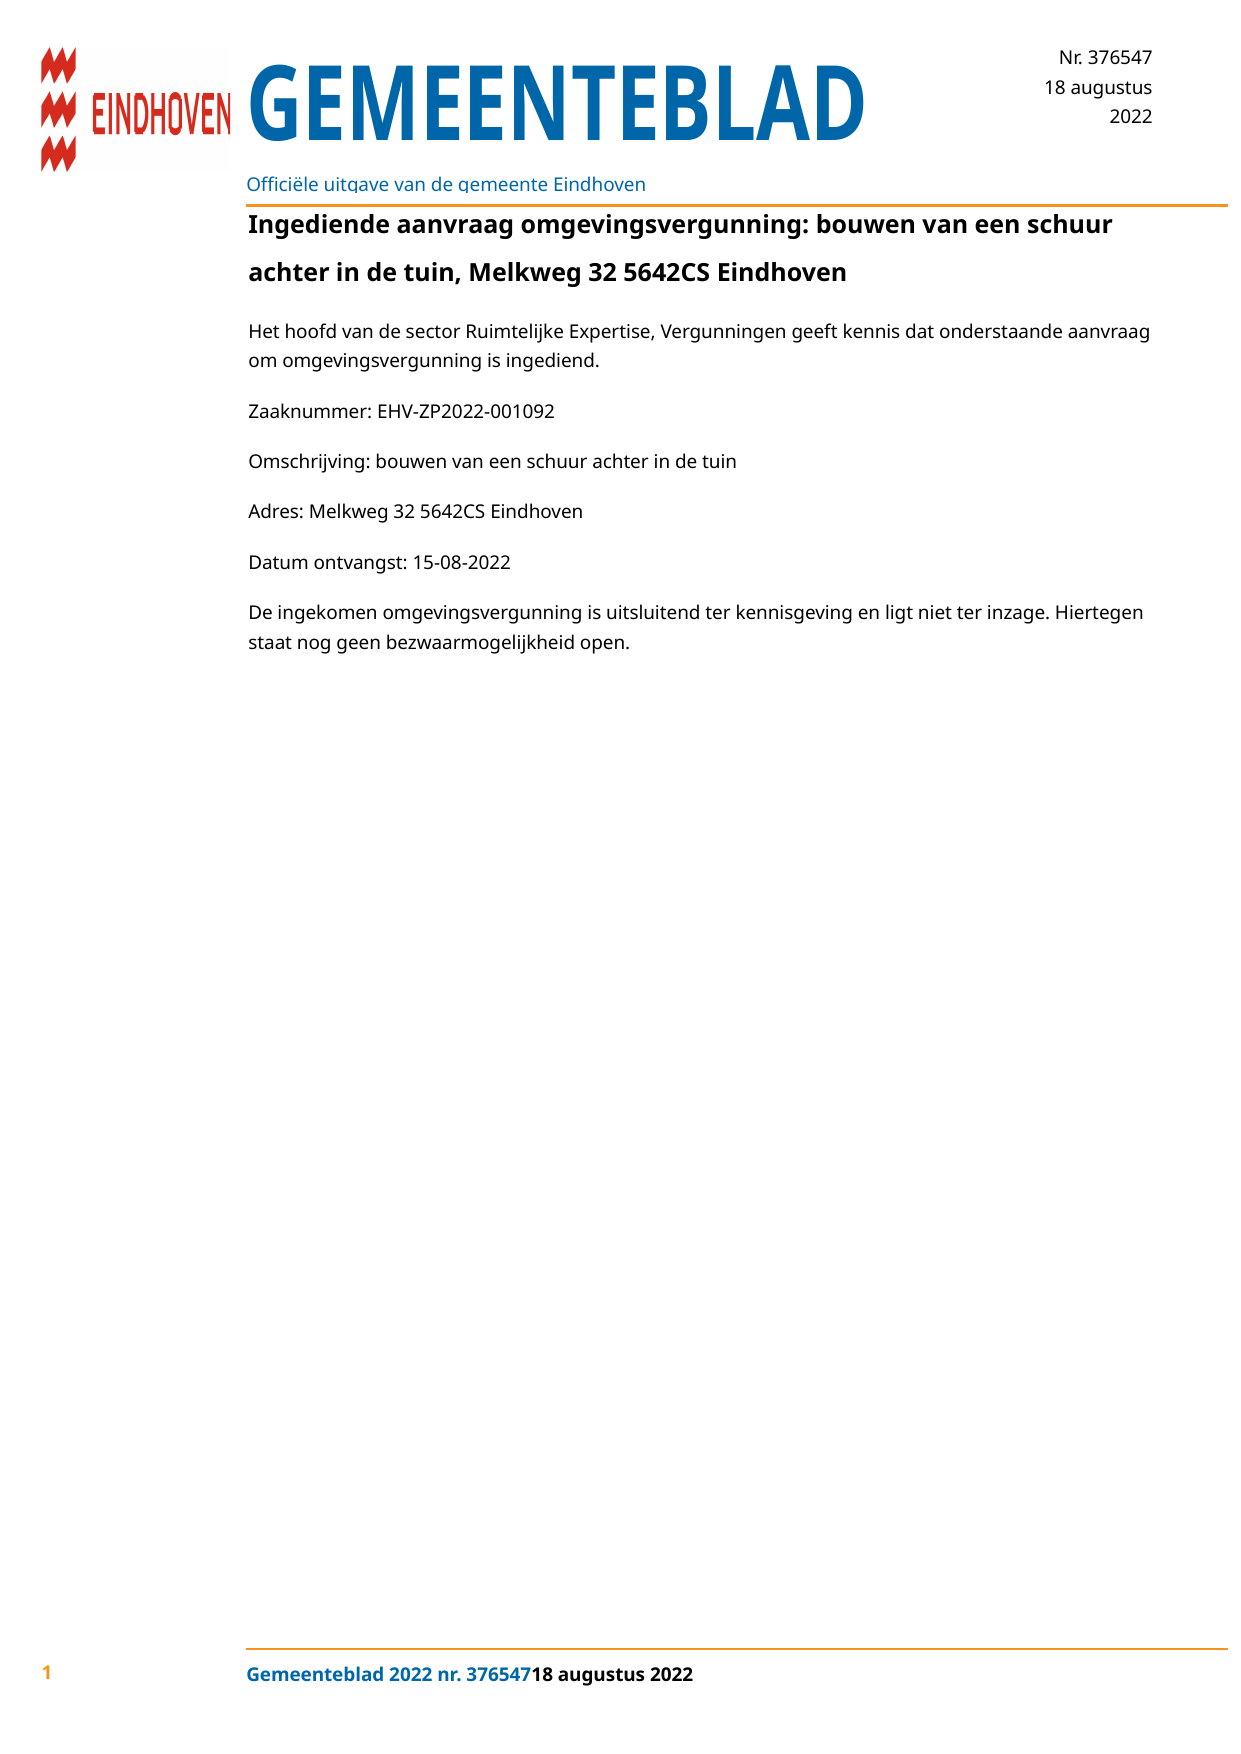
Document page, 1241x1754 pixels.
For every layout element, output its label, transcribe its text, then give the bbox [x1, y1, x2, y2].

text De ingekomen omgevingsvergunning is uitsluitend ter kennisgeving en ligt niet ter inzage. Hiertegen staat nog geen bezwaarmogelijkheid open. [248, 599, 1152, 655]
text Zaaknummer: EHV-ZP2022-001092 [248, 398, 1152, 424]
text Ingediende aanvraag omgevingsvergunning: bouwen van een schuur achter in de tuin, Melkweg 32 5642CS Eindhoven [248, 207, 1152, 288]
picture [41, 47, 231, 172]
text Het hoofd van de sector Ruimtelijke Expertise, Vergunningen geeft kennis dat onderstaande aanvraag om omgevingsvergunning is ingediend. [248, 318, 1152, 373]
text Omschrijving: bouwen van een schuur achter in de tuin [248, 448, 1152, 474]
text Adres: Melkweg 32 5642CS Eindhoven [248, 499, 1152, 524]
text Datum ontvangst: 15-08-2022 [248, 549, 1152, 575]
